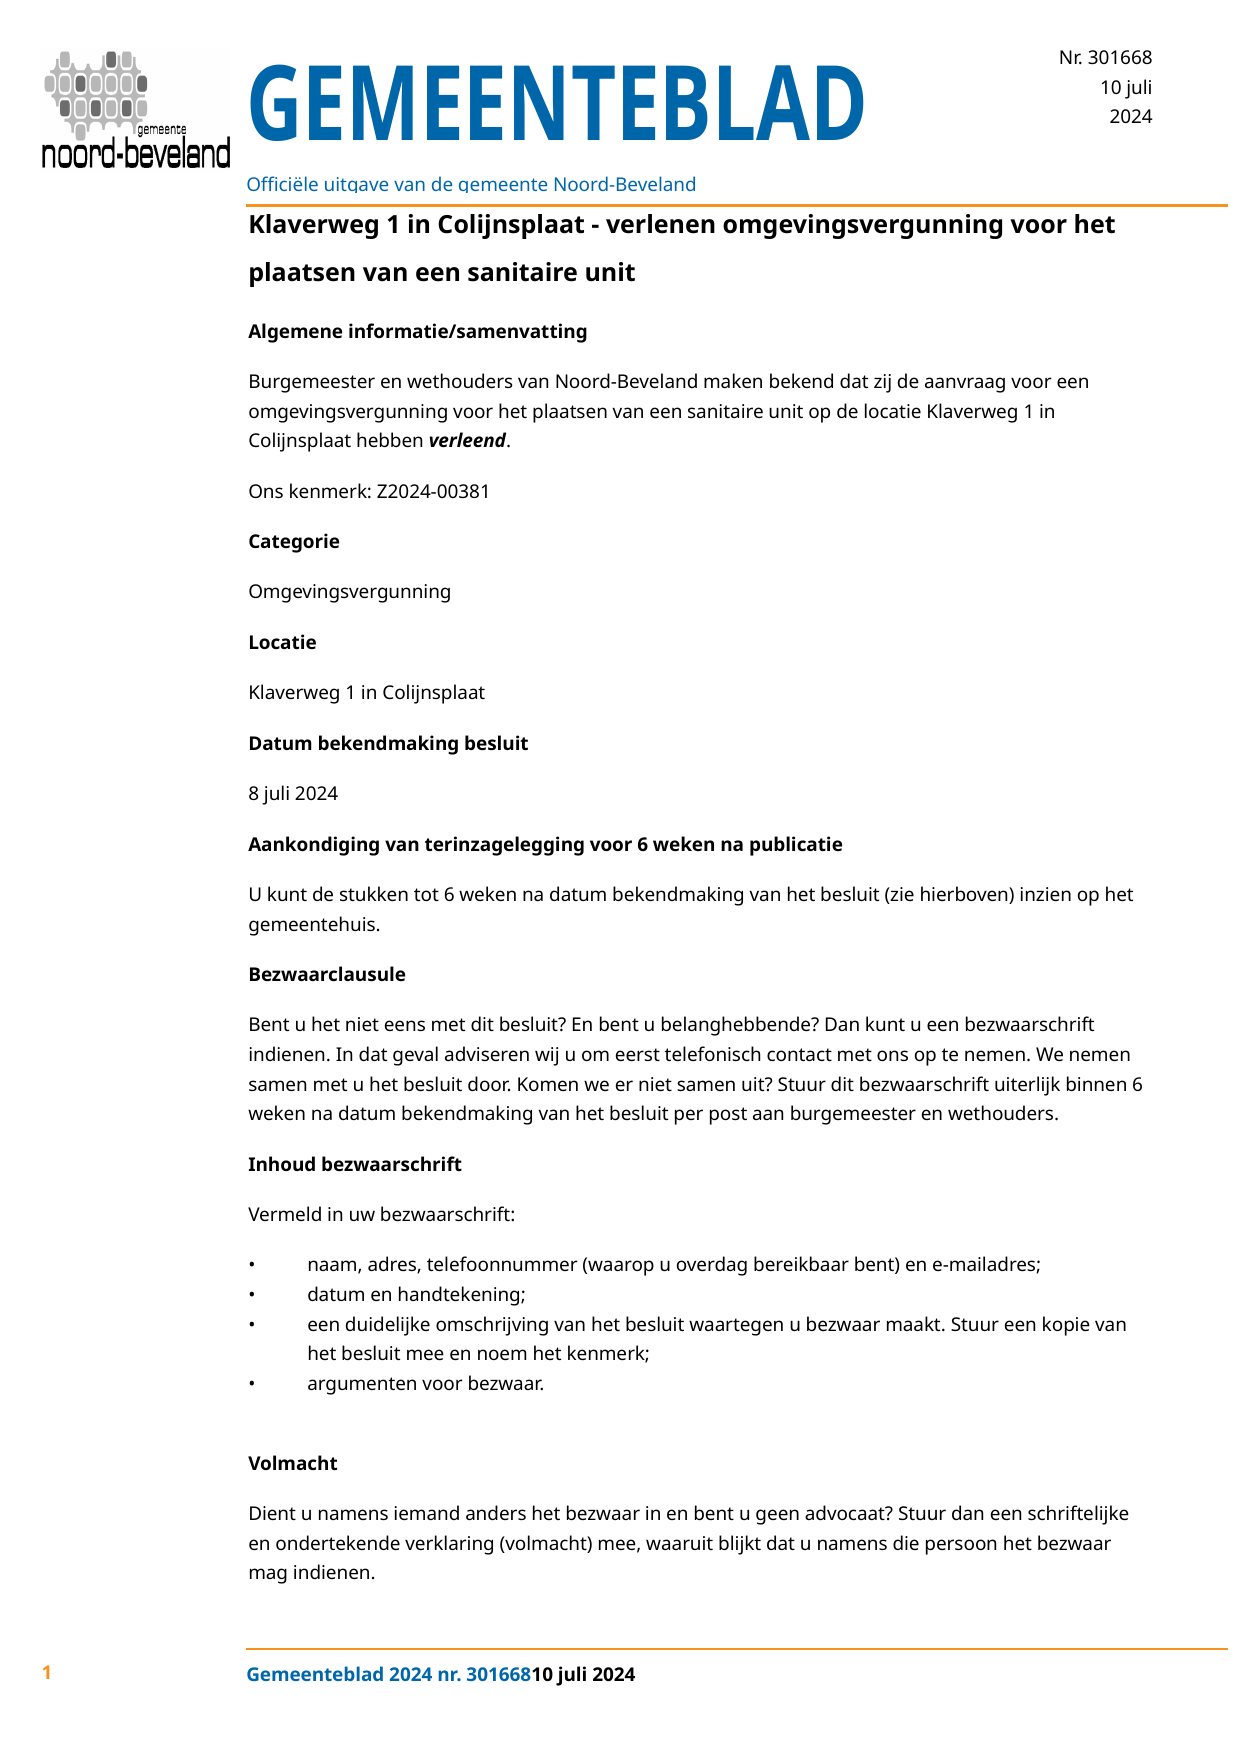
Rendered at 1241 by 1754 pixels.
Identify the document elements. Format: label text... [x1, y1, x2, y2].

text Klaverweg 1 in Colijnsplaat [248, 679, 1152, 705]
text Vermeld in uw bezwaarschrift: [248, 1201, 1152, 1227]
list naam, adres, telefoonnummer (waarop u overdag bereikbaar bent) en e-mailadres; [248, 1252, 1152, 1277]
text Algemene informatie/samenvatting [248, 318, 1152, 344]
text Ons kenmerk: Z2024-00381 [248, 478, 1152, 504]
text Omgevingsvergunning [248, 579, 1152, 604]
list een duidelijke omschrijving van het besluit waartegen u bezwaar maakt. Stuur een kopie van het besluit mee en noem het kenmerk; [248, 1311, 1152, 1366]
text Dient u namens iemand anders het bezwaar in en bent u geen advocaat? Stuur dan een schriftelijke en ondertekende verklaring (volmacht) mee, waaruit blijkt dat u namens die persoon het bezwaar mag indienen. [248, 1500, 1152, 1585]
text Aankondiging van terinzagelegging voor 6 weken na publicatie [248, 831, 1152, 857]
text Categorie [248, 528, 1152, 554]
text Klaverweg 1 in Colijnsplaat - verlenen omgevingsvergunning voor het plaatsen van een sanitaire unit [248, 207, 1152, 288]
text U kunt de stukken tot 6 weken na datum bekendmaking van het besluit (zie hierboven) inzien op het gemeentehuis. [248, 881, 1152, 937]
text Bent u het niet eens met dit besluit? En bent u belanghebbende? Dan kunt u een bezwaarschrift indienen. In dat geval adviseren wij u om eerst telefonisch contact met ons op te nemen. We nemen samen met u het besluit door. Komen we er niet samen uit? Stuur dit bezwaarschrift uiterlijk binnen 6 weken na datum bekendmaking van het besluit per post aan burgemeester en wethouders. [248, 1012, 1152, 1126]
text Burgemeester en wethouders van Noord-Beveland maken bekend dat zij de aanvraag voor een omgevingsvergunning voor het plaatsen van een sanitaire unit op de locatie Klaverweg 1 in Colijnsplaat hebben verleend. [248, 368, 1152, 453]
list argumenten voor bezwaar. [248, 1370, 1152, 1396]
text Bezwaarclausule [248, 961, 1152, 987]
text Datum bekendmaking besluit [248, 730, 1152, 756]
list datum en handtekening; [248, 1281, 1152, 1307]
text Volmacht [248, 1450, 1152, 1476]
text Locatie [248, 629, 1152, 655]
picture [41, 47, 231, 172]
text Inhoud bezwaarschrift [248, 1151, 1152, 1177]
text 8 juli 2024 [248, 780, 1152, 806]
